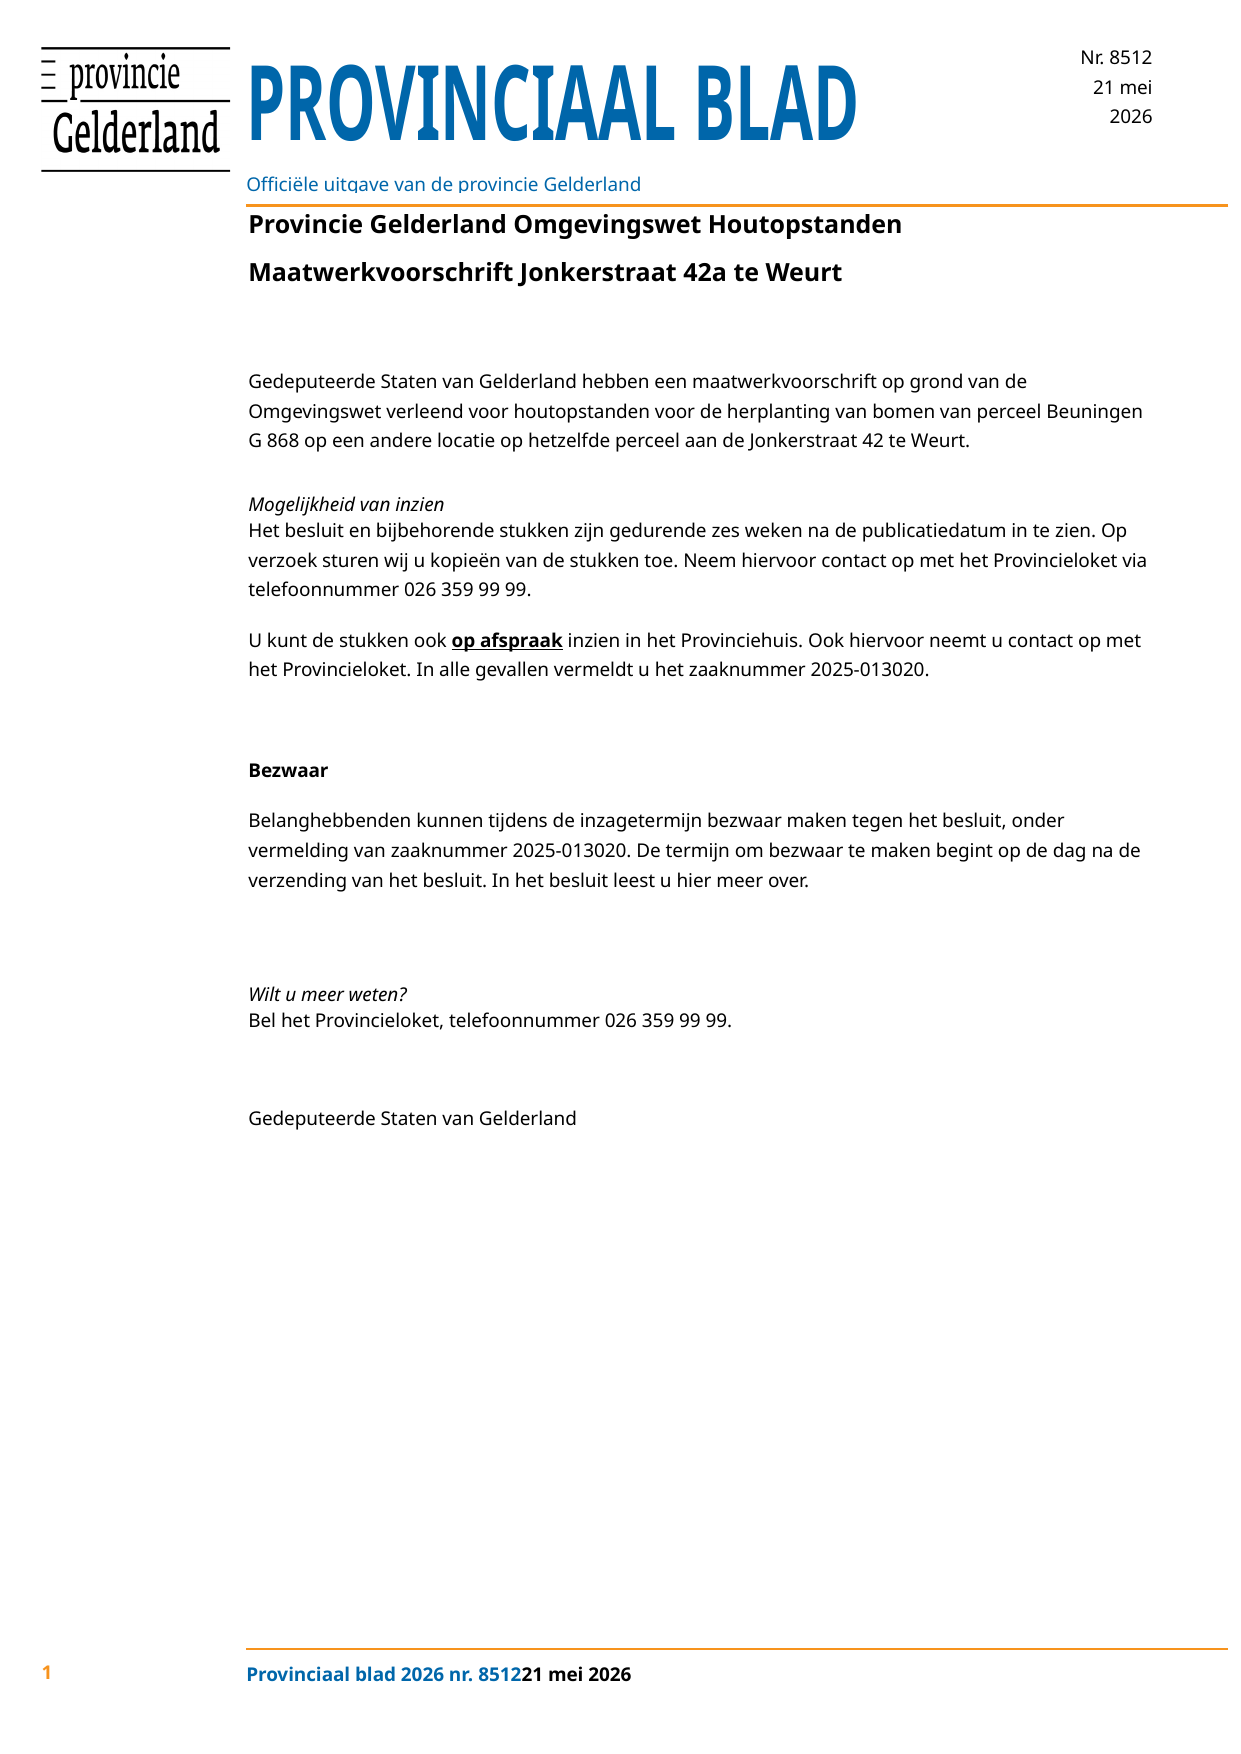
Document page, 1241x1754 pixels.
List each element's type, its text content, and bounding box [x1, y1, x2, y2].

text Mogelijkheid van inzien [248, 491, 1152, 517]
text Bezwaar [248, 757, 1152, 783]
picture [41, 47, 231, 172]
text Bel het Provincieloket, telefoonnummer 026 359 99 99. [248, 1007, 1152, 1033]
text Het besluit en bijbehorende stukken zijn gedurende zes weken na de publicatiedatum in te zien. Op verzoek sturen wij u kopieën van de stukken toe. Neem hiervoor contact op met het Provincieloket via telefoonnummer 026 359 99 99. [248, 517, 1152, 602]
text Provincie Gelderland Omgevingswet Houtopstanden Maatwerkvoorschrift Jonkerstraat 42a te Weurt [248, 207, 1152, 288]
text Gedeputeerde Staten van Gelderland hebben een maatwerkvoorschrift op grond van de Omgevingswet verleend voor houtopstanden voor de herplanting van bomen van perceel Beuningen G 868 op een andere locatie op hetzelfde perceel aan de Jonkerstraat 42 te Weurt. [248, 368, 1152, 453]
text Belanghebbenden kunnen tijdens de inzagetermijn bezwaar maken tegen het besluit, onder vermelding van zaaknummer 2025-013020. De termijn om bezwaar te maken begint op de dag na de verzending van het besluit. In het besluit leest u hier meer over. [248, 808, 1152, 892]
text Wilt u meer weten? [248, 981, 1152, 1007]
text Gedeputeerde Staten van Gelderland [248, 1105, 1152, 1131]
text U kunt de stukken ook op afspraak inzien in het Provinciehuis. Ook hiervoor neemt u contact op met het Provincieloket. In alle gevallen vermeldt u het zaaknummer 2025-013020. [248, 627, 1152, 682]
